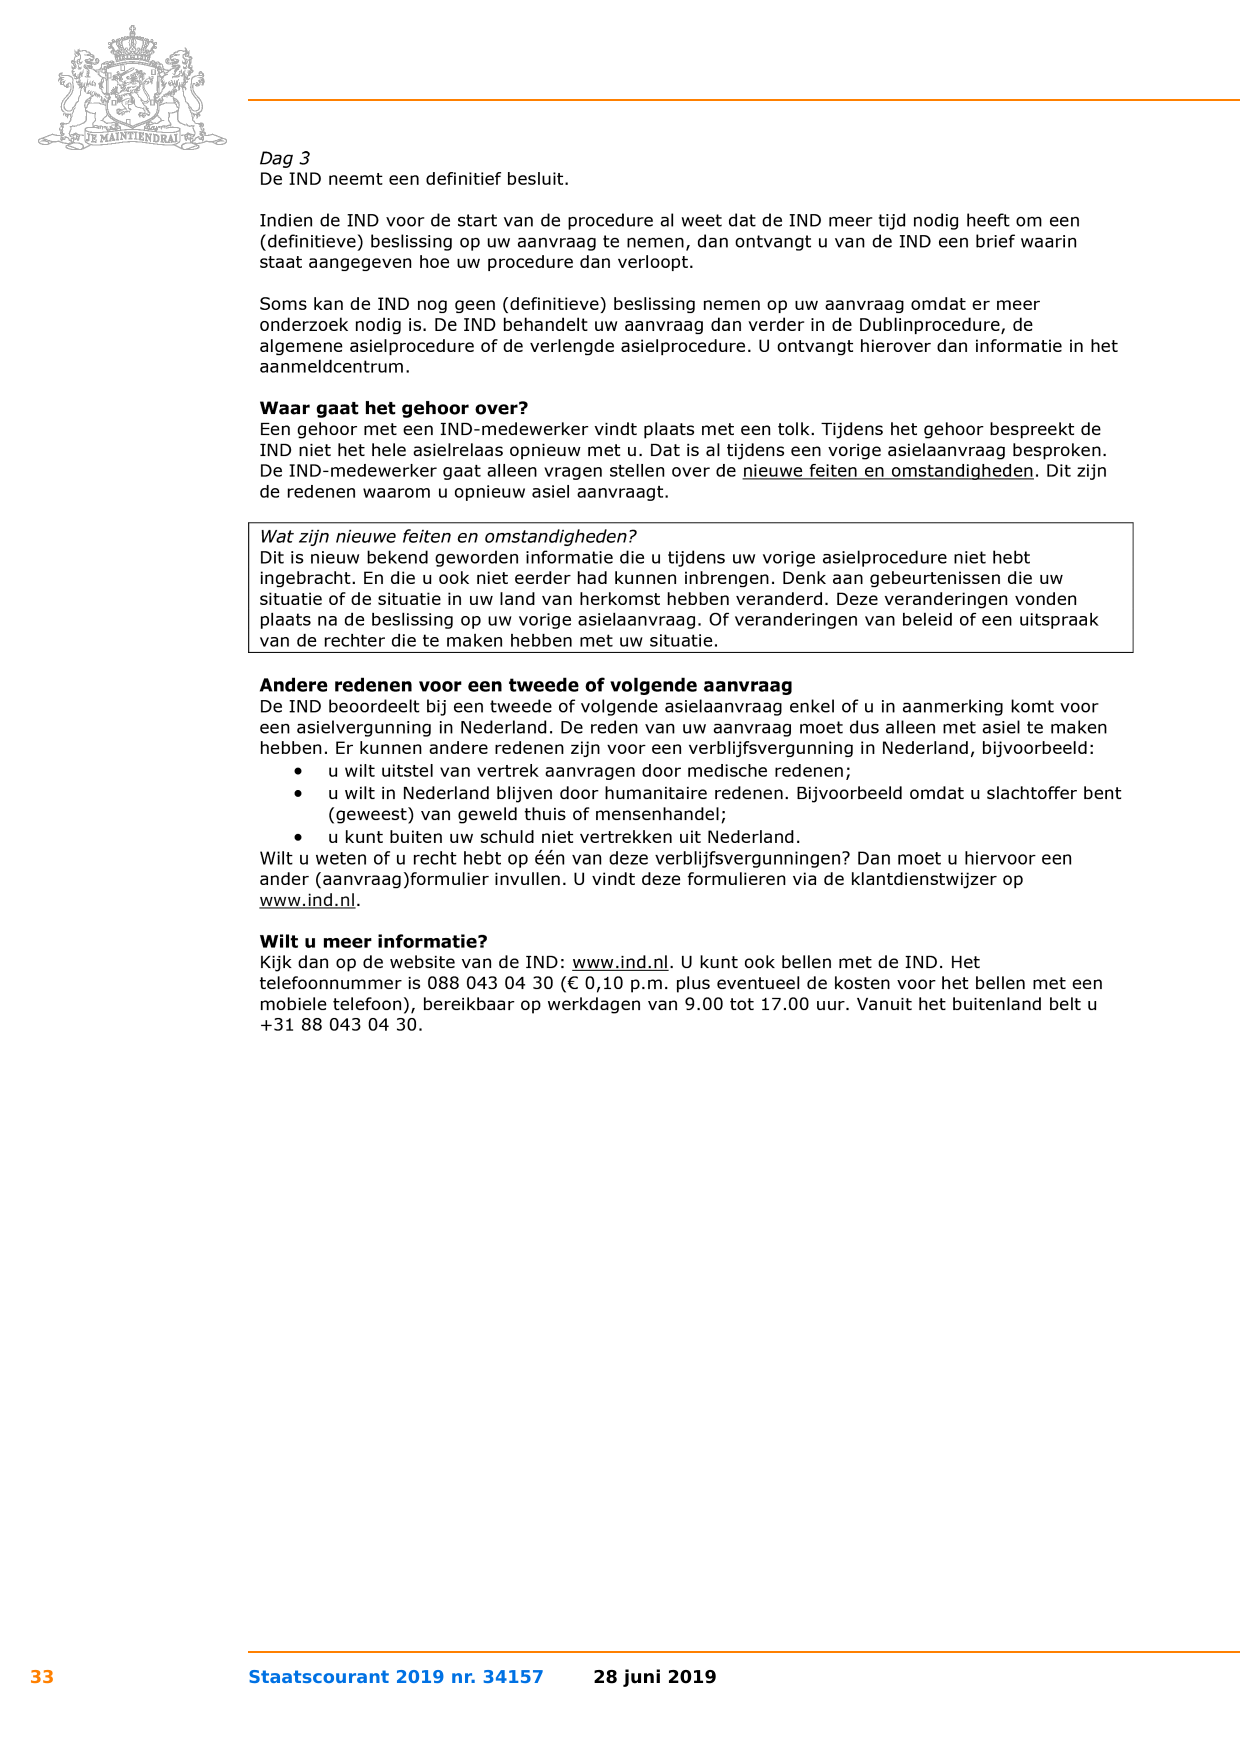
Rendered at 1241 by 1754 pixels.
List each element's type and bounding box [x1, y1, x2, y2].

picture [38, 25, 227, 150]
picture [248, 151, 1134, 1038]
